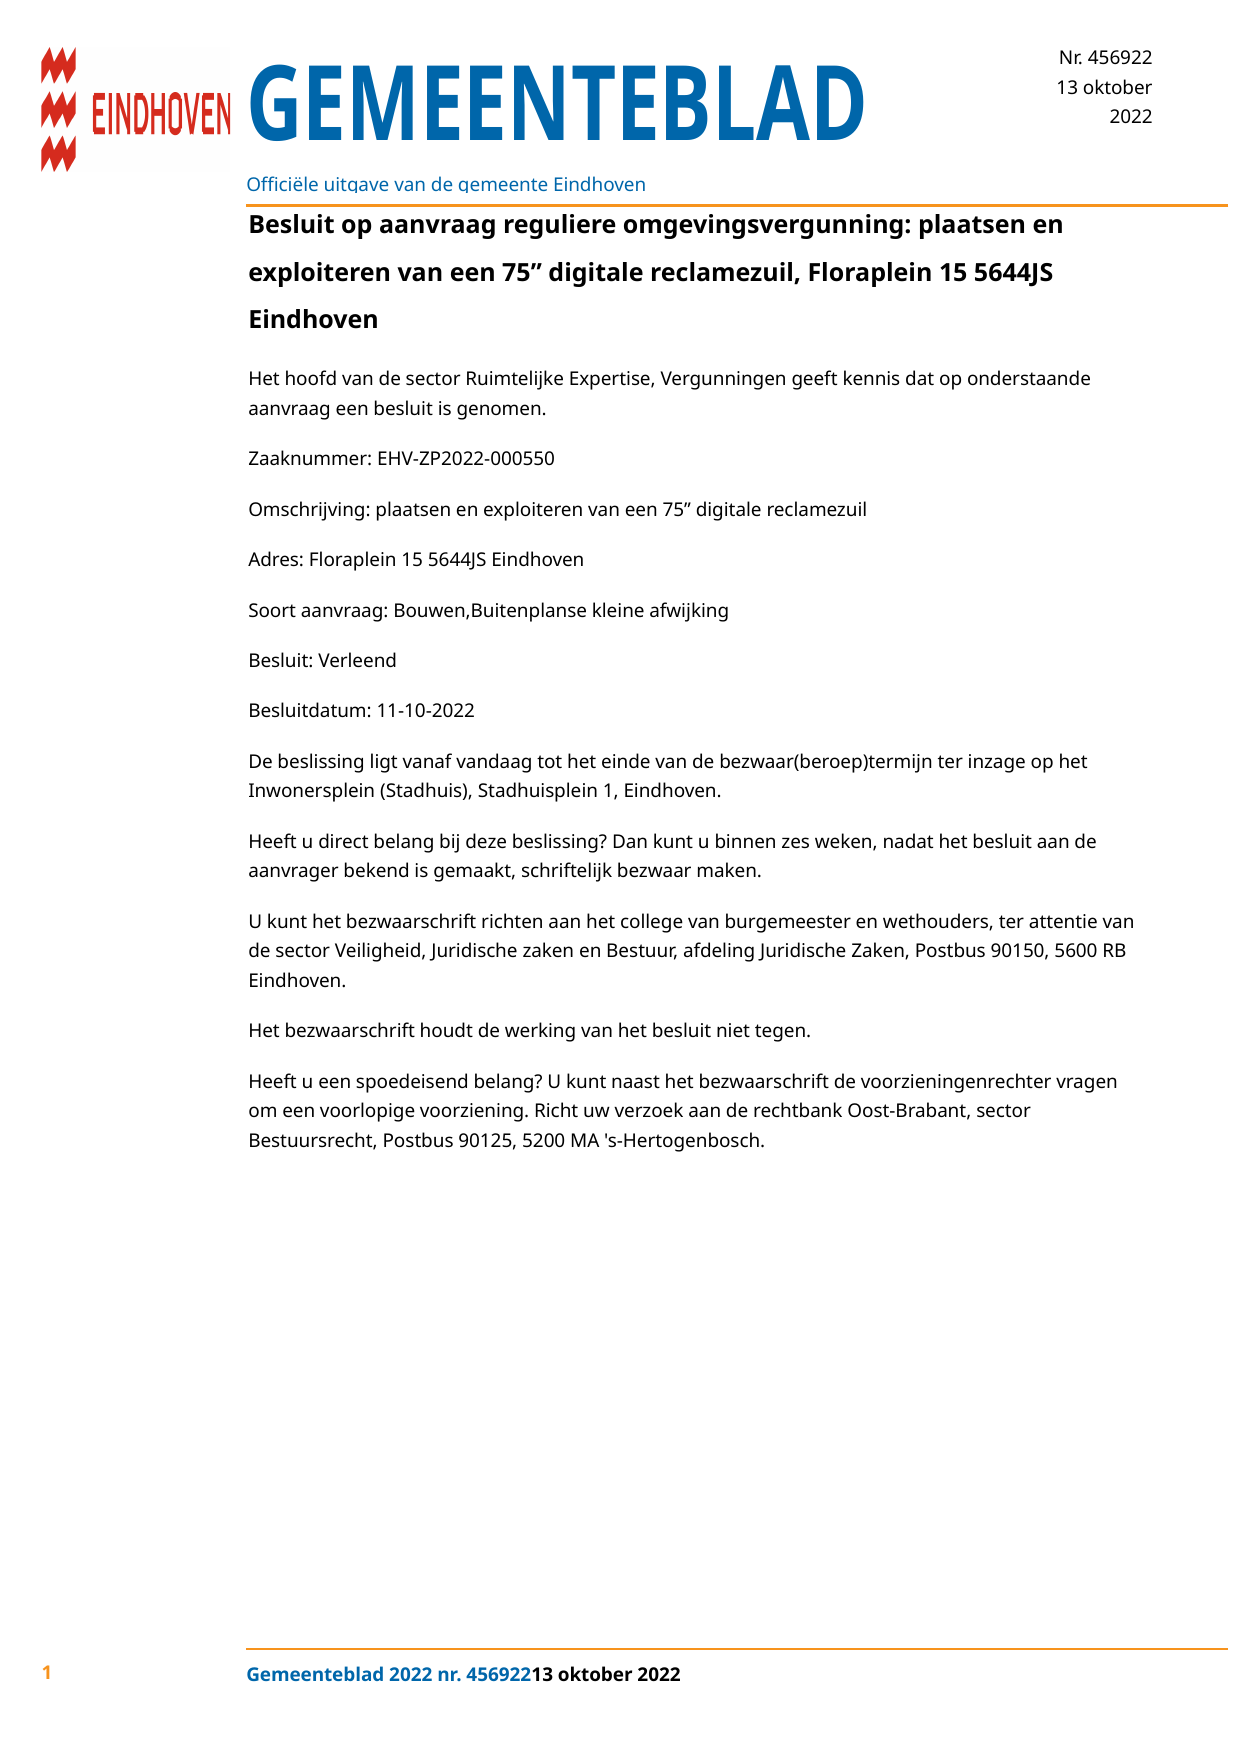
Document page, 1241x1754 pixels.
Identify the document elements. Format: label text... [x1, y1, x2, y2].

text Adres: Floraplein 15 5644JS Eindhoven [248, 546, 1152, 572]
text Besluit op aanvraag reguliere omgevingsvergunning: plaatsen en exploiteren van een 75” digitale reclamezuil, Floraplein 15 5644JS Eindhoven [248, 207, 1152, 336]
text Heeft u een spoedeisend belang? U kunt naast het bezwaarschrift de voorzieningenrechter vragen om een voorlopige voorziening. Richt uw verzoek aan de rechtbank Oost-Brabant, sector Bestuursrecht, Postbus 90125, 5200 MA 's-Hertogenbosch. [248, 1068, 1152, 1153]
text Zaaknummer: EHV-ZP2022-000550 [248, 446, 1152, 471]
text Het bezwaarschrift houdt de werking van het besluit niet tegen. [248, 1018, 1152, 1043]
text Besluit: Verleend [248, 647, 1152, 673]
text Het hoofd van de sector Ruimtelijke Expertise, Vergunningen geeft kennis dat op onderstaande aanvraag een besluit is genomen. [248, 366, 1152, 421]
text U kunt het bezwaarschrift richten aan het college van burgemeester en wethouders, ter attentie van de sector Veiligheid, Juridische zaken en Bestuur, afdeling Juridische Zaken, Postbus 90150, 5600 RB Eindhoven. [248, 908, 1152, 993]
text De beslissing ligt vanaf vandaag tot het einde van de bezwaar(beroep)termijn ter inzage op het Inwonersplein (Stadhuis), Stadhuisplein 1, Eindhoven. [248, 748, 1152, 803]
text Heeft u direct belang bij deze beslissing? Dan kunt u binnen zes weken, nadat het besluit aan de aanvrager bekend is gemaakt, schriftelijk bezwaar maken. [248, 828, 1152, 883]
text Soort aanvraag: Bouwen,Buitenplanse kleine afwijking [248, 597, 1152, 622]
picture [41, 47, 231, 172]
text Omschrijving: plaatsen en exploiteren van een 75” digitale reclamezuil [248, 496, 1152, 522]
text Besluitdatum: 11-10-2022 [248, 698, 1152, 723]
